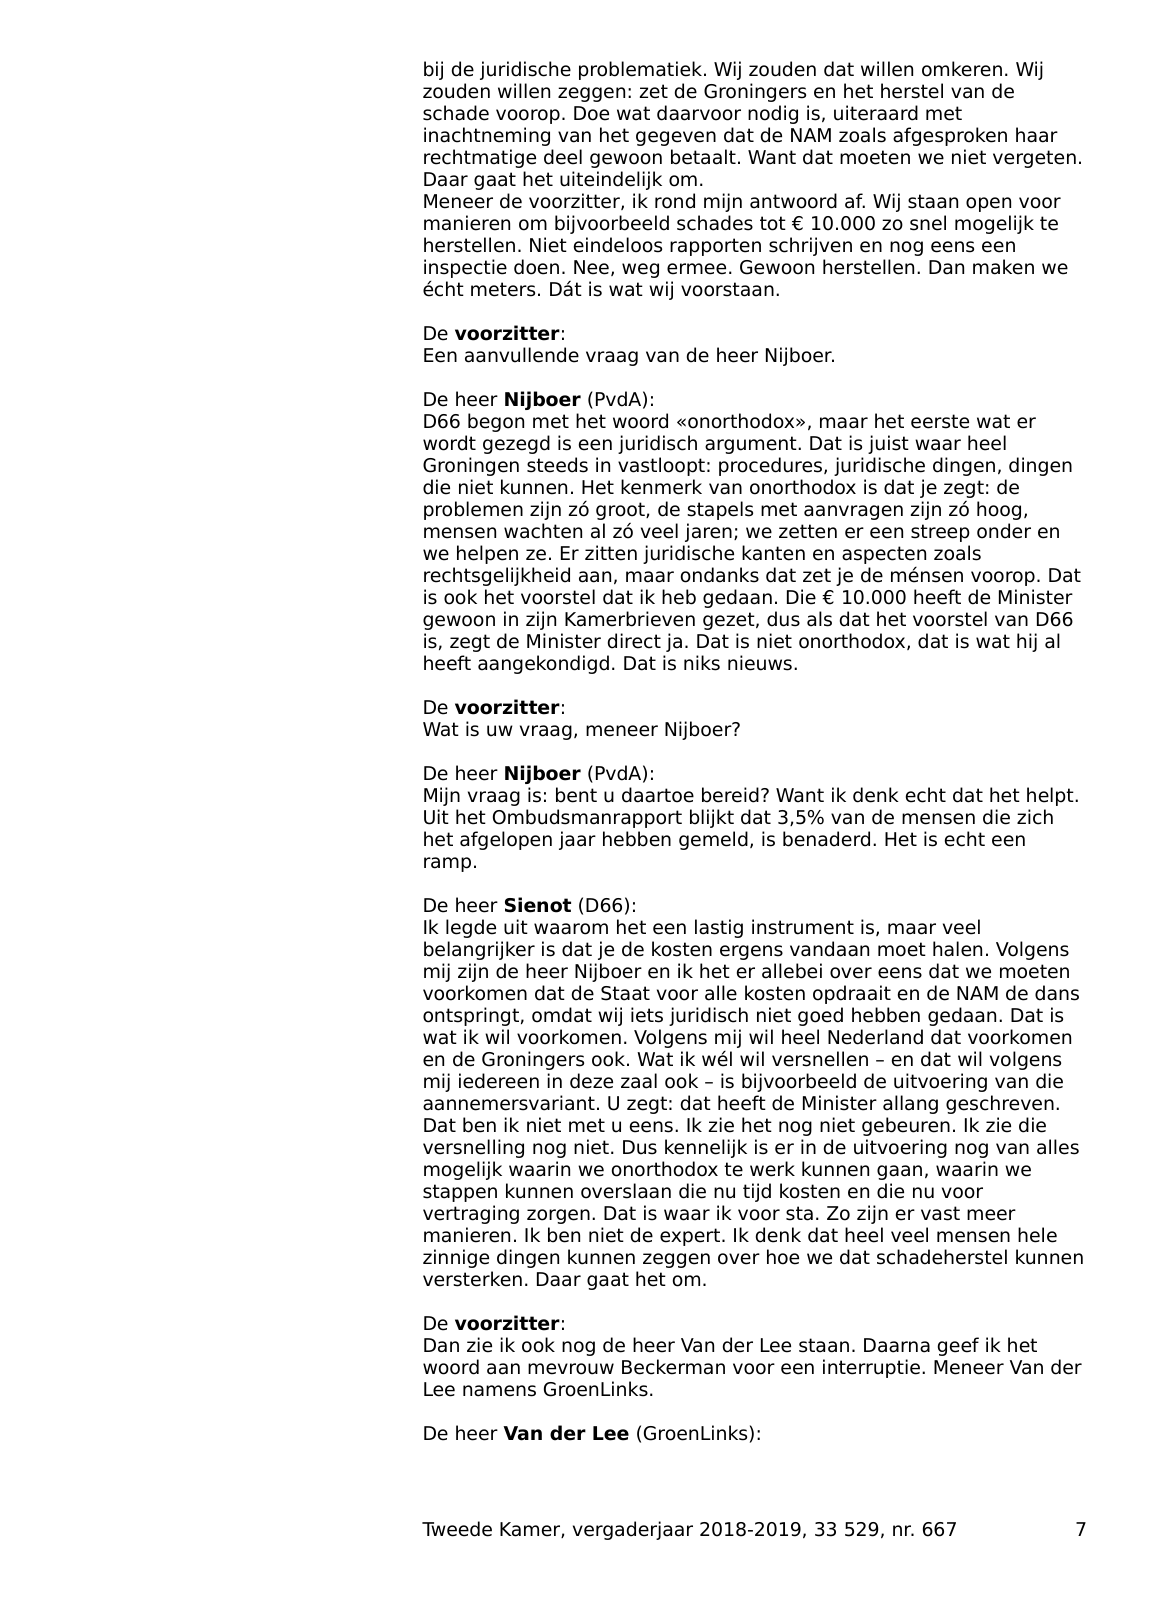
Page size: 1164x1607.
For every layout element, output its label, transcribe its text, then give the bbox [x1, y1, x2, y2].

text D66 begon met het woord «onorthodox», maar het eerste wat er wordt gezegd is een juridisch argument. Dat is juist waar heel Groningen steeds in vastloopt: procedures, juridische dingen, dingen die niet kunnen. Het kenmerk van onorthodox is dat je zegt: de problemen zijn zó groot, de stapels met aanvragen zijn zó hoog, mensen wachten al zó veel jaren; we zetten er een streep onder en we helpen ze. Er zitten juridische kanten en aspecten zoals rechtsgelijkheid aan, maar ondanks dat zet je de ménsen voorop. Dat is ook het voorstel dat ik heb gedaan. Die € 10.000 heeft de Minister gewoon in zijn Kamerbrieven gezet, dus als dat het voorstel van D66 is, zegt de Minister direct ja. Dat is niet onorthodox, dat is wat hij al heeft aangekondigd. Dat is niks nieuws. [422, 411, 1087, 675]
text Wat is uw vraag, meneer Nijboer? [422, 719, 1087, 741]
text Ik legde uit waarom het een lastig instrument is, maar veel belangrijker is dat je de kosten ergens vandaan moet halen. Volgens mij zijn de heer Nijboer en ik het er allebei over eens dat we moeten voorkomen dat de Staat voor alle kosten opdraait en de NAM de dans ontspringt, omdat wij iets juridisch niet goed hebben gedaan. Dat is wat ik wil voorkomen. Volgens mij wil heel Nederland dat voorkomen en de Groningers ook. Wat ik wél wil versnellen – en dat wil volgens mij iedereen in deze zaal ook – is bijvoorbeeld de uitvoering van die aannemersvariant. U zegt: dat heeft de Minister allang geschreven. Dat ben ik niet met u eens. Ik zie het nog niet gebeuren. Ik zie die versnelling nog niet. Dus kennelijk is er in de uitvoering nog van alles mogelijk waarin we onorthodox te werk kunnen gaan, waarin we stappen kunnen overslaan die nu tijd kosten en die nu voor vertraging zorgen. Dat is waar ik voor sta. Zo zijn er vast meer manieren. Ik ben niet de expert. Ik denk dat heel veel mensen hele zinnige dingen kunnen zeggen over hoe we dat schadeherstel kunnen versterken. Daar gaat het om. [422, 917, 1087, 1291]
text De heer Van der Lee (GroenLinks): [422, 1423, 1087, 1445]
text De voorzitter: [422, 323, 1087, 345]
text Een aanvullende vraag van de heer Nijboer. [422, 345, 1087, 367]
text De voorzitter: [422, 1313, 1087, 1335]
text De voorzitter: [422, 697, 1087, 719]
text De heer Sienot (D66): [422, 895, 1087, 917]
text Mijn vraag is: bent u daartoe bereid? Want ik denk echt dat het helpt. Uit het Ombudsmanrapport blijkt dat 3,5% van de mensen die zich het afgelopen jaar hebben gemeld, is benaderd. Het is echt een ramp. [422, 785, 1087, 873]
text De heer Nijboer (PvdA): [422, 389, 1087, 411]
text Dan zie ik ook nog de heer Van der Lee staan. Daarna geef ik het woord aan mevrouw Beckerman voor een interruptie. Meneer Van der Lee namens GroenLinks. [422, 1335, 1087, 1401]
text De heer Nijboer (PvdA): [422, 763, 1087, 785]
text bij de juridische problematiek. Wij zouden dat willen omkeren. Wij zouden willen zeggen: zet de Groningers en het herstel van de schade voorop. Doe wat daarvoor nodig is, uiteraard met inachtneming van het gegeven dat de NAM zoals afgesproken haar rechtmatige deel gewoon betaalt. Want dat moeten we niet vergeten. Daar gaat het uiteindelijk om. [422, 59, 1087, 191]
text Meneer de voorzitter, ik rond mijn antwoord af. Wij staan open voor manieren om bijvoorbeeld schades tot € 10.000 zo snel mogelijk te herstellen. Niet eindeloos rapporten schrijven en nog eens een inspectie doen. Nee, weg ermee. Gewoon herstellen. Dan maken we écht meters. Dát is wat wij voorstaan. [422, 191, 1087, 301]
